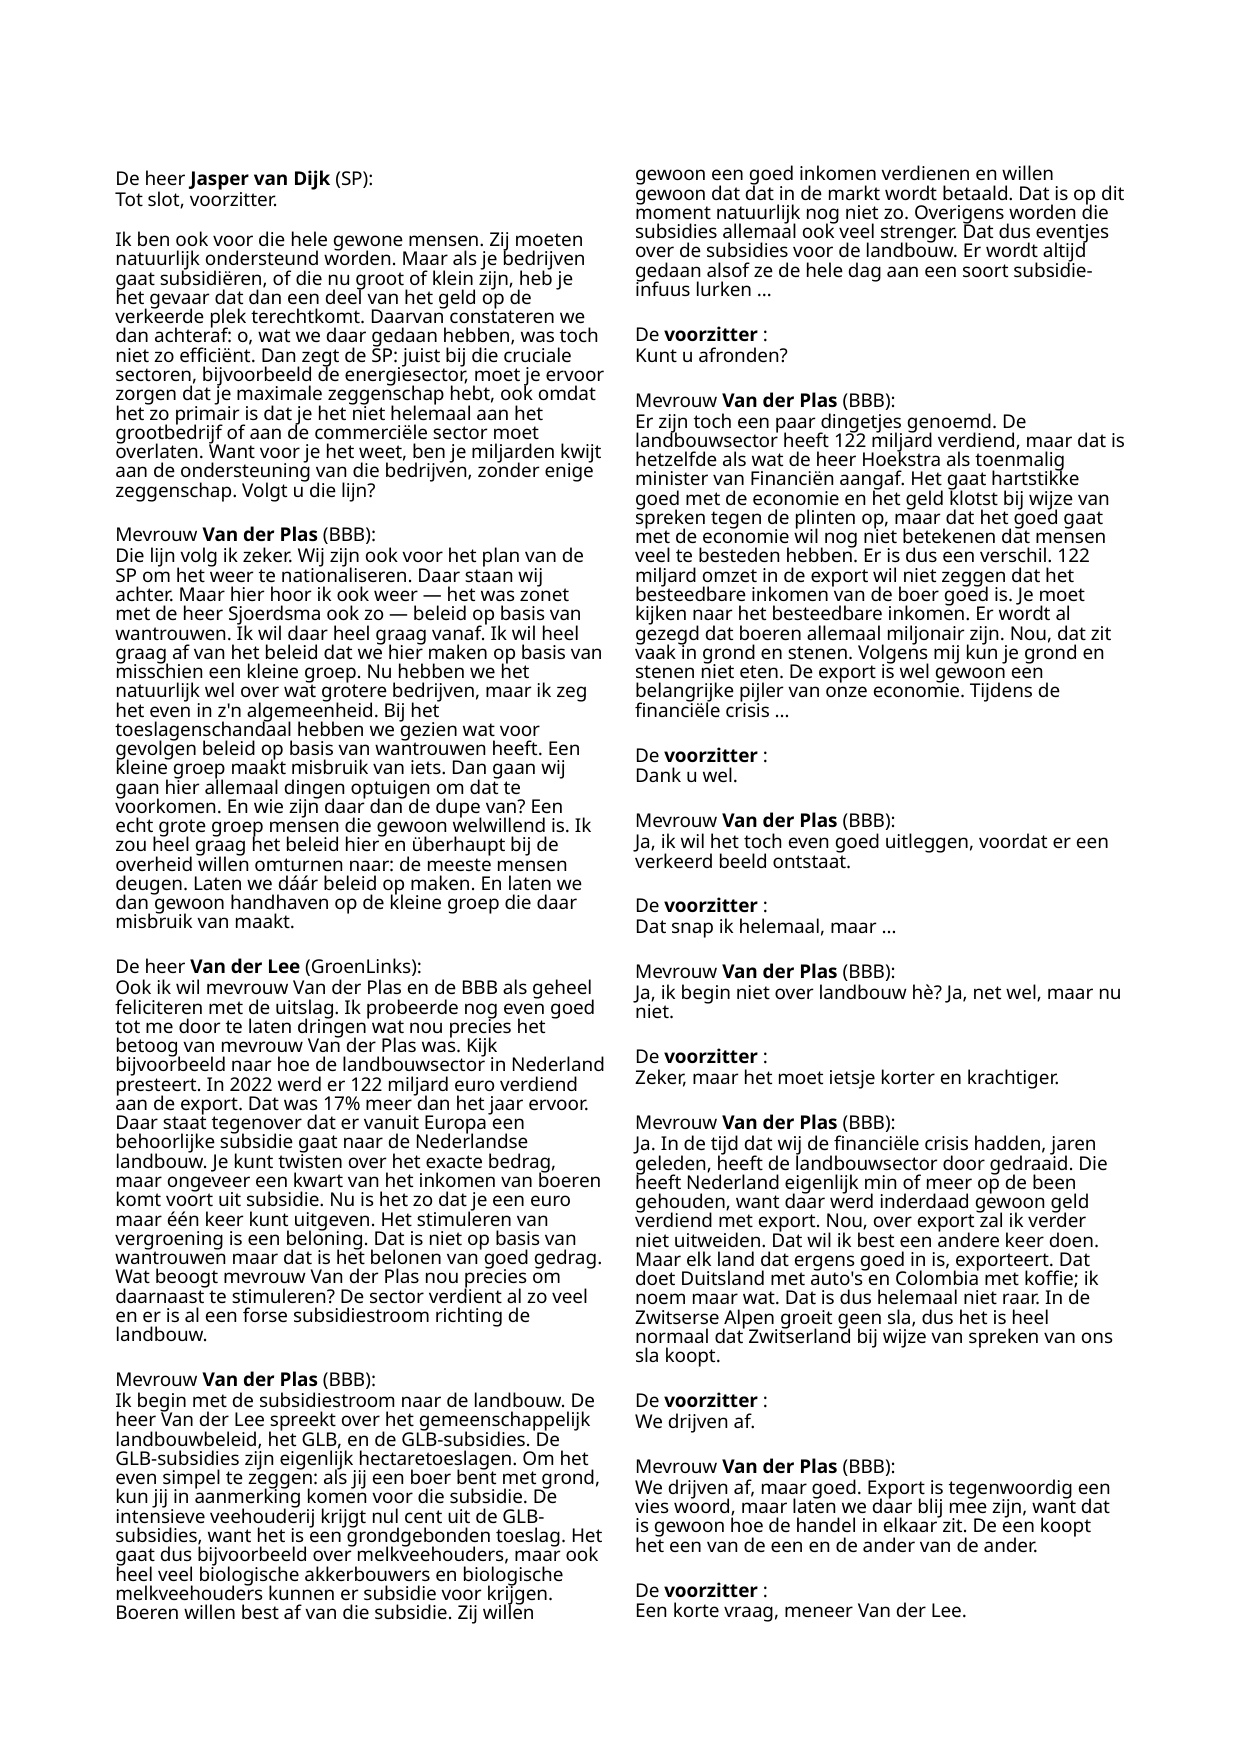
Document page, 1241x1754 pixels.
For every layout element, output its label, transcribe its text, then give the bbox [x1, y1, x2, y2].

text Dat snap ik helemaal, maar … [635, 918, 1125, 938]
text We drijven af. [635, 1413, 1125, 1432]
text Er zijn toch een paar dingetjes genoemd. De landbouwsector heeft 122 miljard verdiend, maar dat is hetzelfde als wat de heer Hoekstra als toenmalig minister van Financiën aangaf. Het gaat hartstikke goed met de economie en het geld klotst bij wijze van spreken tegen de plinten op, maar dat het goed gaat met de economie wil nog niet betekenen dat mensen veel te besteden hebben. Er is dus een verschil. 122 miljard omzet in de export wil niet zeggen dat het besteedbare inkomen van de boer goed is. Je moet kijken naar het besteedbare inkomen. Er wordt al gezegd dat boeren allemaal miljonair zijn. Nou, dat zit vaak in grond en stenen. Volgens mij kun je grond en stenen niet eten. De export is wel gewoon een belangrijke pijler van onze economie. Tijdens de financiële crisis … [635, 413, 1125, 721]
text De voorzitter : [635, 742, 1125, 767]
text De heer Jasper van Dijk (SP): [115, 165, 605, 191]
text Kunt u afronden? [635, 347, 1125, 366]
text De voorzitter : [635, 893, 1125, 918]
text De voorzitter : [635, 1387, 1125, 1413]
text Mevrouw Van der Plas (BBB): [635, 387, 1125, 413]
text Ja, ik wil het toch even goed uitleggen, voordat er een verkeerd beeld ontstaat. [635, 833, 1125, 872]
text Zeker, maar het moet ietsje korter en krachtiger. [635, 1069, 1125, 1089]
text Mevrouw Van der Plas (BBB): [115, 522, 605, 547]
text De voorzitter : [635, 321, 1125, 347]
text Mevrouw Van der Plas (BBB): [635, 1453, 1125, 1479]
text Ik ben ook voor die hele gewone mensen. Zij moeten natuurlijk ondersteund worden. Maar als je bedrijven gaat subsidiëren, of die nu groot of klein zijn, heb je het gevaar dat dan een deel van het geld op de verkeerde plek terechtkomt. Daarvan constateren we dan achteraf: o, wat we daar gedaan hebben, was toch niet zo efficiënt. Dan zegt de SP: juist bij die cruciale sectoren, bijvoorbeeld de energiesector, moet je ervoor zorgen dat je maximale zeggenschap hebt, ook omdat het zo primair is dat je het niet helemaal aan het grootbedrijf of aan de commerciële sector moet overlaten. Want voor je het weet, ben je miljarden kwijt aan de ondersteuning van die bedrijven, zonder enige zeggenschap. Volgt u die lijn? [115, 231, 605, 501]
text De heer Van der Lee (GroenLinks): [115, 954, 605, 979]
text Mevrouw Van der Plas (BBB): [635, 808, 1125, 833]
text De voorzitter : [635, 1044, 1125, 1069]
text De voorzitter : [635, 1577, 1125, 1602]
text Ik begin met de subsidiestroom naar de landbouw. De heer Van der Lee spreekt over het gemeenschappelijk landbouwbeleid, het GLB, en de GLB-subsidies. De GLB-subsidies zijn eigenlijk hectaretoeslagen. Om het even simpel te zeggen: als jij een boer bent met grond, kun jij in aanmerking komen voor die subsidie. De intensieve veehouderij krijgt nul cent uit de GLB-subsidies, want het is een grondgebonden toeslag. Het gaat dus bijvoorbeeld over melkveehouders, maar ook heel veel biologische akkerbouwers en biologische melkveehouders kunnen er subsidie voor krijgen. Boeren willen best af van die subsidie. Zij willen [115, 1392, 605, 1623]
text Tot slot, voorzitter. [115, 191, 605, 210]
text Ja. In de tijd dat wij de financiële crisis hadden, jaren geleden, heeft de landbouwsector door gedraaid. Die heeft Nederland eigenlijk min of meer op de been gehouden, want daar werd inderdaad gewoon geld verdiend met export. Nou, over export zal ik verder niet uitweiden. Dat wil ik best een andere keer doen. Maar elk land dat ergens goed in is, exporteert. Dat doet Duitsland met auto's en Colombia met koffie; ik noem maar wat. Dat is dus helemaal niet raar. In de Zwitserse Alpen groeit geen sla, dus het is heel normaal dat Zwitserland bij wijze van spreken van ons sla koopt. [635, 1135, 1125, 1366]
text Dank u wel. [635, 767, 1125, 787]
text We drijven af, maar goed. Export is tegenwoordig een vies woord, maar laten we daar blij mee zijn, want dat is gewoon hoe de handel in elkaar zit. De een koopt het een van de een en de ander van de ander. [635, 1479, 1125, 1556]
text gewoon een goed inkomen verdienen en willen gewoon dat dat in de markt wordt betaald. Dat is op dit moment natuurlijk nog niet zo. Overigens worden die subsidies allemaal ook veel strenger. Dat dus eventjes over de subsidies voor de landbouw. Er wordt altijd gedaan alsof ze de hele dag aan een soort subsidie-infuus lurken … [635, 165, 1125, 300]
text Ook ik wil mevrouw Van der Plas en de BBB als geheel feliciteren met de uitslag. Ik probeerde nog even goed tot me door te laten dringen wat nou precies het betoog van mevrouw Van der Plas was. Kijk bijvoorbeeld naar hoe de landbouwsector in Nederland presteert. In 2022 werd er 122 miljard euro verdiend aan de export. Dat was 17% meer dan het jaar ervoor. Daar staat tegenover dat er vanuit Europa een behoorlijke subsidie gaat naar de Nederlandse landbouw. Je kunt twisten over het exacte bedrag, maar ongeveer een kwart van het inkomen van boeren komt voort uit subsidie. Nu is het zo dat je een euro maar één keer kunt uitgeven. Het stimuleren van vergroening is een beloning. Dat is niet op basis van wantrouwen maar dat is het belonen van goed gedrag. Wat beoogt mevrouw Van der Plas nou precies om daarnaast te stimuleren? De sector verdient al zo veel en er is al een forse subsidiestroom richting de landbouw. [115, 979, 605, 1346]
text Ja, ik begin niet over landbouw hè? Ja, net wel, maar nu niet. [635, 984, 1125, 1023]
text Een korte vraag, meneer Van der Lee. [635, 1602, 1125, 1622]
text Mevrouw Van der Plas (BBB): [115, 1366, 605, 1392]
text Die lijn volg ik zeker. Wij zijn ook voor het plan van de SP om het weer te nationaliseren. Daar staan wij achter. Maar hier hoor ik ook weer — het was zonet met de heer Sjoerdsma ook zo — beleid op basis van wantrouwen. Ik wil daar heel graag vanaf. Ik wil heel graag af van het beleid dat we hier maken op basis van misschien een kleine groep. Nu hebben we het natuurlijk wel over wat grotere bedrijven, maar ik zeg het even in z'n algemeenheid. Bij het toeslagenschandaal hebben we gezien wat voor gevolgen beleid op basis van wantrouwen heeft. Een kleine groep maakt misbruik van iets. Dan gaan wij gaan hier allemaal dingen optuigen om dat te voorkomen. En wie zijn daar dan de dupe van? Een echt grote groep mensen die gewoon welwillend is. Ik zou heel graag het beleid hier en überhaupt bij de overheid willen omturnen naar: de meeste mensen deugen. Laten we dáár beleid op maken. En laten we dan gewoon handhaven op de kleine groep die daar misbruik van maakt. [115, 547, 605, 933]
text Mevrouw Van der Plas (BBB): [635, 1109, 1125, 1135]
text Mevrouw Van der Plas (BBB): [635, 958, 1125, 984]
